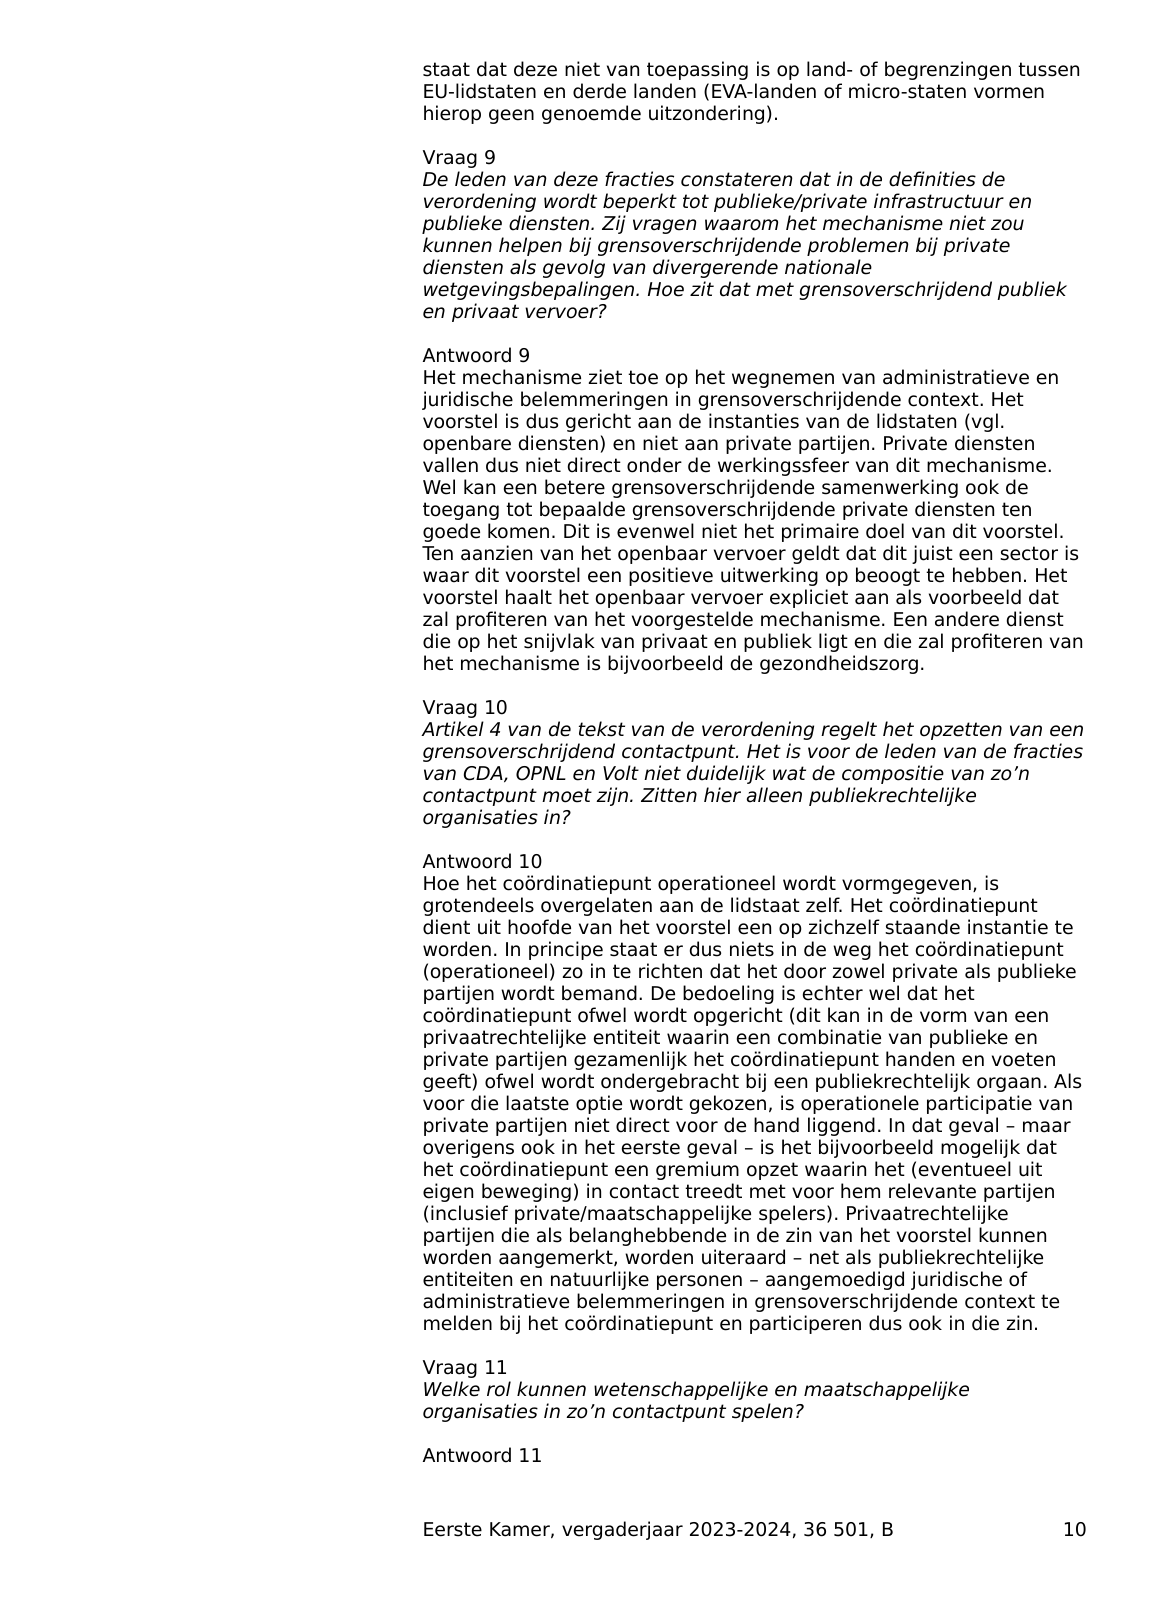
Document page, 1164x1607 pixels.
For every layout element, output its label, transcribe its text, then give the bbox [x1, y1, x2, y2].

text De leden van deze fracties constateren dat in de definities de verordening wordt beperkt tot publieke/private infrastructuur en publieke diensten. Zij vragen waarom het mechanisme niet zou kunnen helpen bij grensoverschrijdende problemen bij private diensten als gevolg van divergerende nationale wetgevingsbepalingen. Hoe zit dat met grensoverschrijdend publiek en privaat vervoer? [422, 169, 1087, 323]
text Antwoord 10 [422, 851, 1087, 873]
text Het mechanisme ziet toe op het wegnemen van administratieve en juridische belemmeringen in grensoverschrijdende context. Het voorstel is dus gericht aan de instanties van de lidstaten (vgl. openbare diensten) en niet aan private partijen. Private diensten vallen dus niet direct onder de werkingssfeer van dit mechanisme. Wel kan een betere grensoverschrijdende samenwerking ook de toegang tot bepaalde grensoverschrijdende private diensten ten goede komen. Dit is evenwel niet het primaire doel van dit voorstel. Ten aanzien van het openbaar vervoer geldt dat dit juist een sector is waar dit voorstel een positieve uitwerking op beoogt te hebben. Het voorstel haalt het openbaar vervoer expliciet aan als voorbeeld dat zal profiteren van het voorgestelde mechanisme. Een andere dienst die op het snijvlak van privaat en publiek ligt en die zal profiteren van het mechanisme is bijvoorbeeld de gezondheidszorg. [422, 367, 1087, 675]
text Vraag 9 [422, 147, 1087, 169]
text Antwoord 11 [422, 1445, 1087, 1467]
text Welke rol kunnen wetenschappelijke en maatschappelijke organisaties in zo’n contactpunt spelen? [422, 1379, 1087, 1423]
text Vraag 11 [422, 1357, 1087, 1379]
text Artikel 4 van de tekst van de verordening regelt het opzetten van een grensoverschrijdend contactpunt. Het is voor de leden van de fracties van CDA, OPNL en Volt niet duidelijk wat de compositie van zo’n contactpunt moet zijn. Zitten hier alleen publiekrechtelijke organisaties in? [422, 719, 1087, 829]
text Hoe het coördinatiepunt operationeel wordt vormgegeven, is grotendeels overgelaten aan de lidstaat zelf. Het coördinatiepunt dient uit hoofde van het voorstel een op zichzelf staande instantie te worden. In principe staat er dus niets in de weg het coördinatiepunt (operationeel) zo in te richten dat het door zowel private als publieke partijen wordt bemand. De bedoeling is echter wel dat het coördinatiepunt ofwel wordt opgericht (dit kan in de vorm van een privaatrechtelijke entiteit waarin een combinatie van publieke en private partijen gezamenlijk het coördinatiepunt handen en voeten geeft) ofwel wordt ondergebracht bij een publiekrechtelijk orgaan. Als voor die laatste optie wordt gekozen, is operationele participatie van private partijen niet direct voor de hand liggend. In dat geval – maar overigens ook in het eerste geval – is het bijvoorbeeld mogelijk dat het coördinatiepunt een gremium opzet waarin het (eventueel uit eigen beweging) in contact treedt met voor hem relevante partijen (inclusief private/maatschappelijke spelers). Privaatrechtelijke partijen die als belanghebbende in de zin van het voorstel kunnen worden aangemerkt, worden uiteraard – net als publiekrechtelijke entiteiten en natuurlijke personen – aangemoedigd juridische of administratieve belemmeringen in grensoverschrijdende context te melden bij het coördinatiepunt en participeren dus ook in die zin. [422, 873, 1087, 1335]
text Vraag 10 [422, 697, 1087, 719]
text staat dat deze niet van toepassing is op land- of begrenzingen tussen EU-lidstaten en derde landen (EVA-landen of micro-staten vormen hierop geen genoemde uitzondering). [422, 59, 1087, 125]
text Antwoord 9 [422, 345, 1087, 367]
